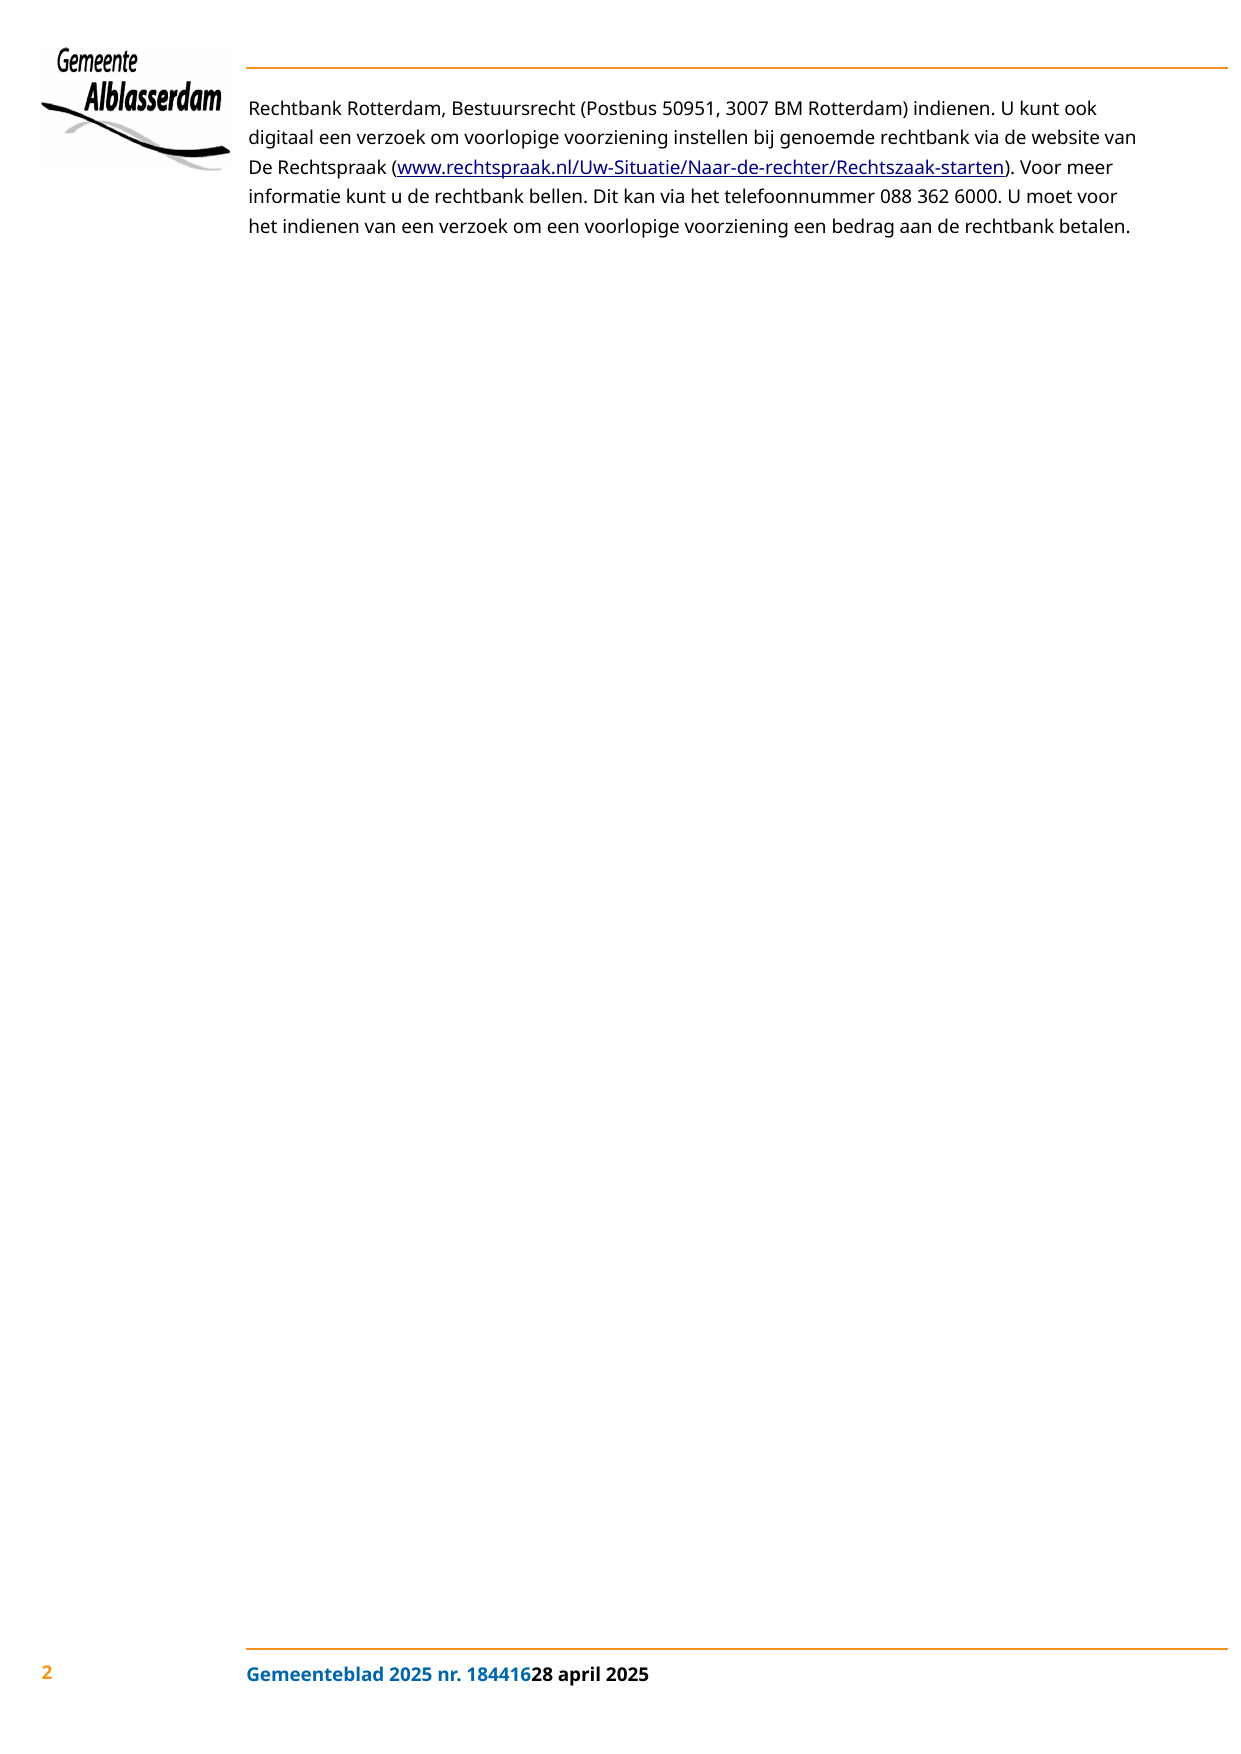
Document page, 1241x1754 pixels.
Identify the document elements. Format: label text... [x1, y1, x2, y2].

picture [41, 47, 231, 172]
text Rechtbank Rotterdam, Bestuursrecht (Postbus 50951, 3007 BM Rotterdam) indienen. U kunt ook digitaal een verzoek om voorlopige voorziening instellen bij genoemde rechtbank via de website van De Rechtspraak (www.rechtspraak.nl/Uw-Situatie/Naar-de-rechter/Rechtszaak-starten). Voor meer informatie kunt u de rechtbank bellen. Dit kan via het telefoonnummer 088 362 6000. U moet voor het indienen van een verzoek om een voorlopige voorziening een bedrag aan de rechtbank betalen. [248, 95, 1152, 239]
